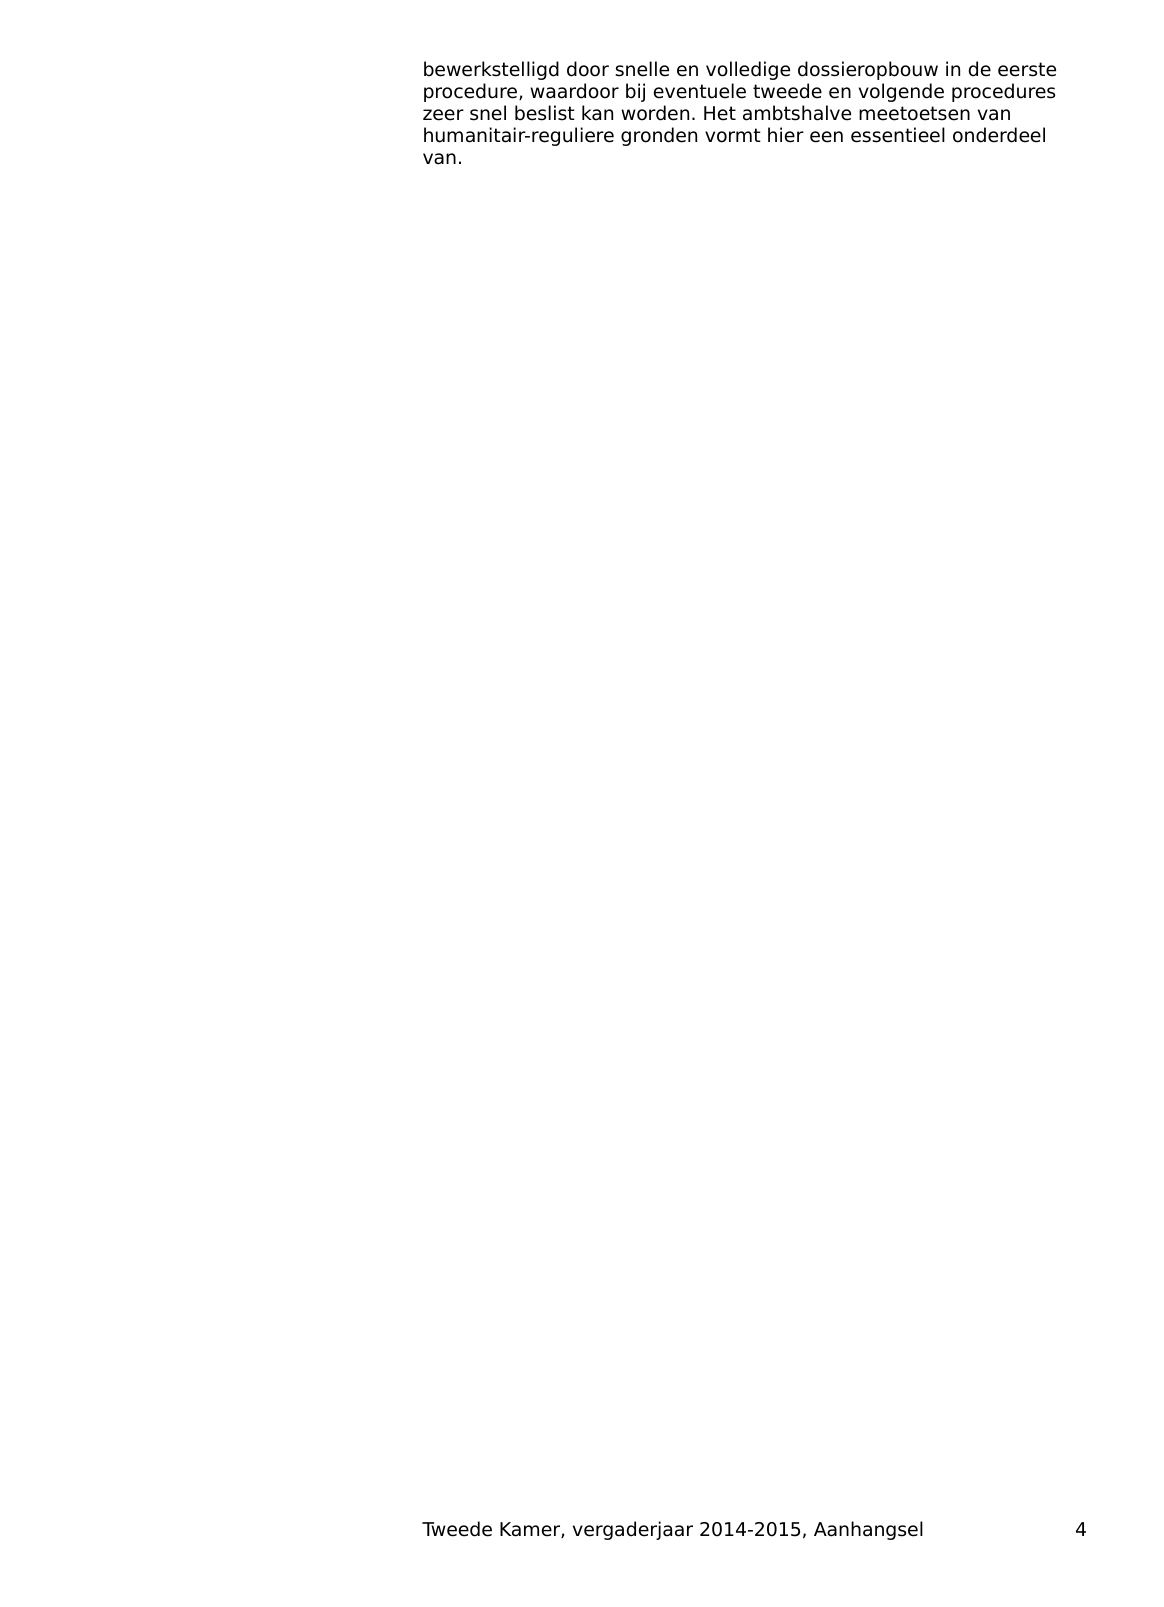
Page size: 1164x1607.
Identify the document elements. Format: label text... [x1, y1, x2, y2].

text bewerkstelligd door snelle en volledige dossieropbouw in de eerste procedure, waardoor bij eventuele tweede en volgende procedures zeer snel beslist kan worden. Het ambtshalve meetoetsen van humanitair-reguliere gronden vormt hier een essentieel onderdeel van. [422, 59, 1087, 169]
